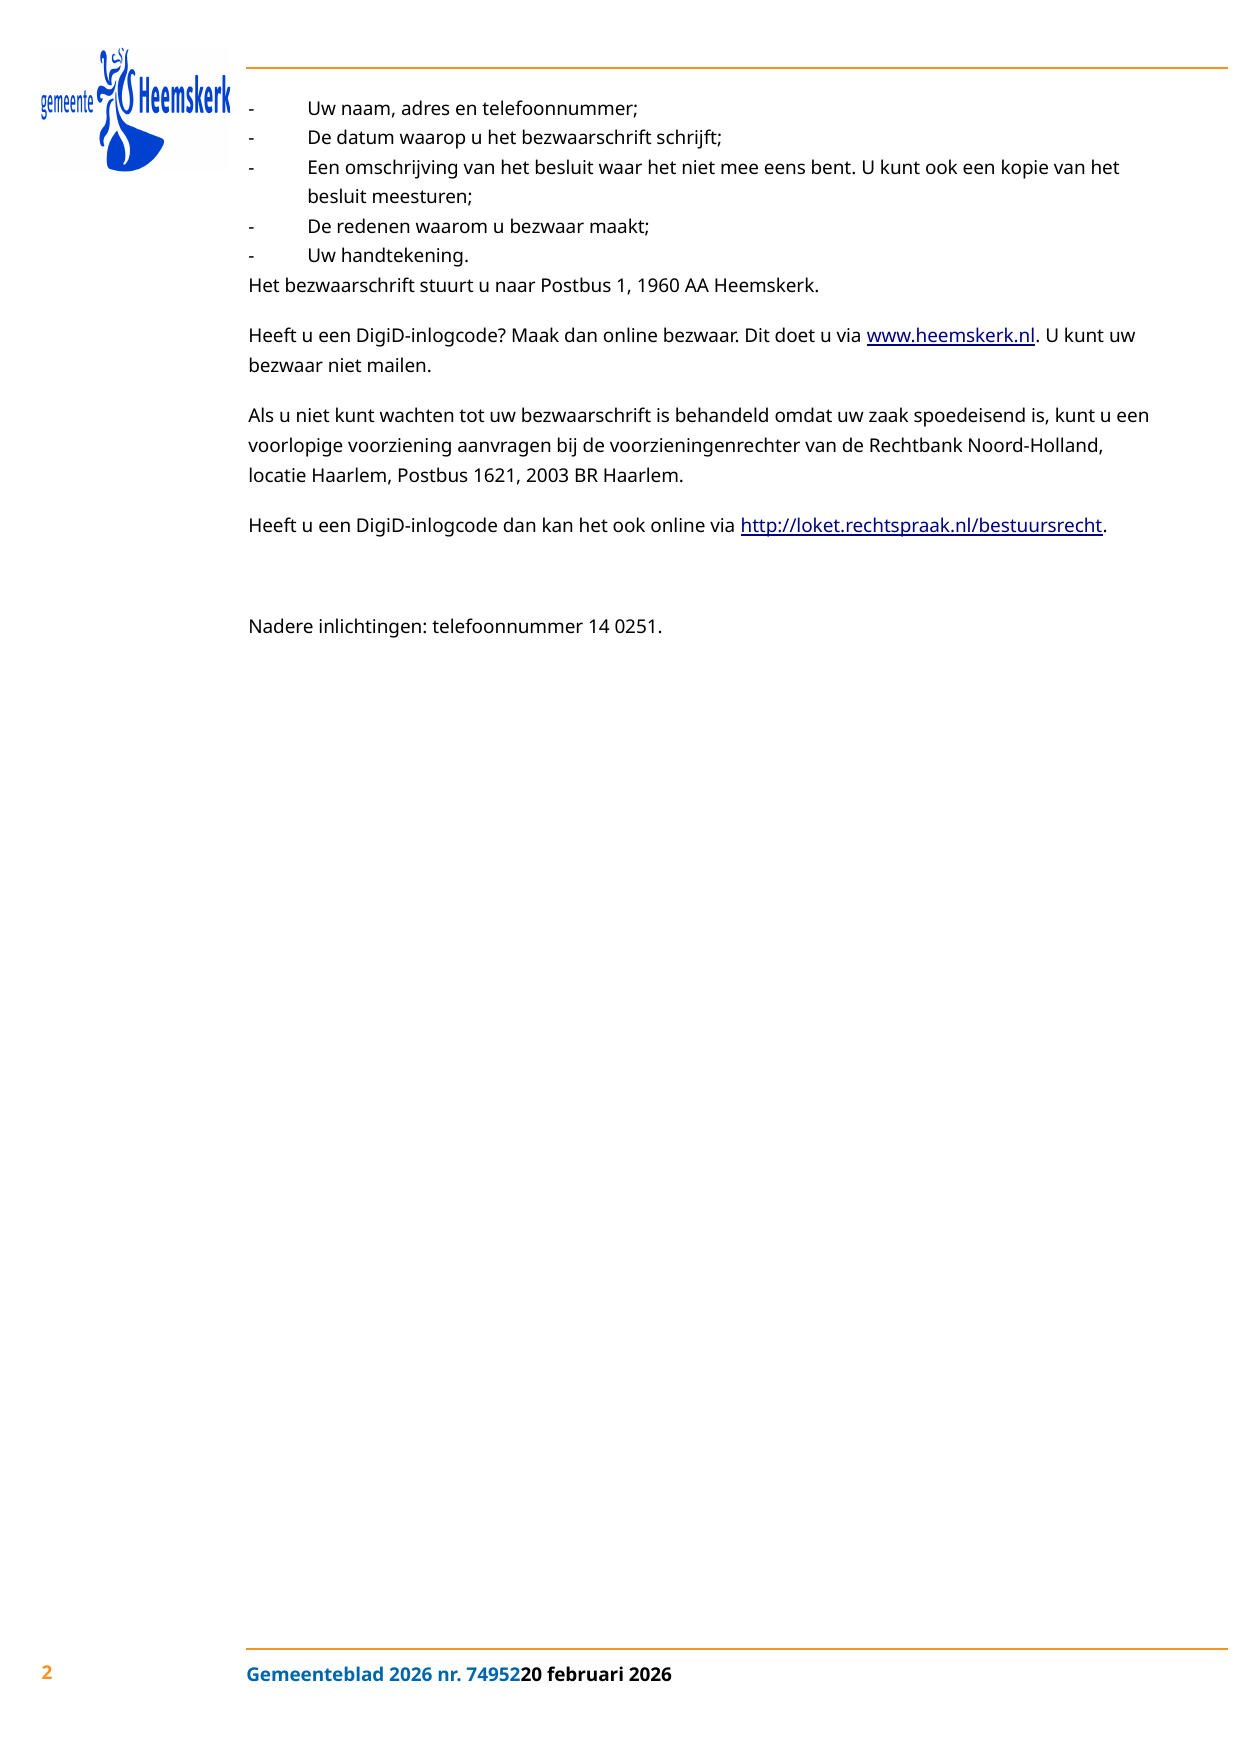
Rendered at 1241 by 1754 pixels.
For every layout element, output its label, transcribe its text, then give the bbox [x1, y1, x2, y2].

text Nadere inlichtingen: telefoonnummer 14 0251. [248, 613, 1152, 639]
list De redenen waarom u bezwaar maakt; [248, 213, 1152, 239]
text Als u niet kunt wachten tot uw bezwaarschrift is behandeld omdat uw zaak spoedeisend is, kunt u een voorlopige voorziening aanvragen bij de voorzieningenrechter van de Rechtbank Noord-Holland, locatie Haarlem, Postbus 1621, 2003 BR Haarlem. [248, 403, 1152, 488]
list Een omschrijving van het besluit waar het niet mee eens bent. U kunt ook een kopie van het besluit meesturen; [248, 154, 1152, 209]
list Uw naam, adres en telefoonnummer; [248, 95, 1152, 121]
text Heeft u een DigiD-inlogcode? Maak dan online bezwaar. Dit doet u via www.heemskerk.nl. U kunt uw bezwaar niet mailen. [248, 323, 1152, 378]
list De datum waarop u het bezwaarschrift schrijft; [248, 124, 1152, 150]
list Uw handtekening. [248, 243, 1152, 268]
text Het bezwaarschrift stuurt u naar Postbus 1, 1960 AA Heemskerk. [248, 272, 1152, 298]
text Heeft u een DigiD-inlogcode dan kan het ook online via http://loket.rechtspraak.nl/bestuursrecht. [248, 512, 1152, 538]
picture [41, 47, 231, 172]
